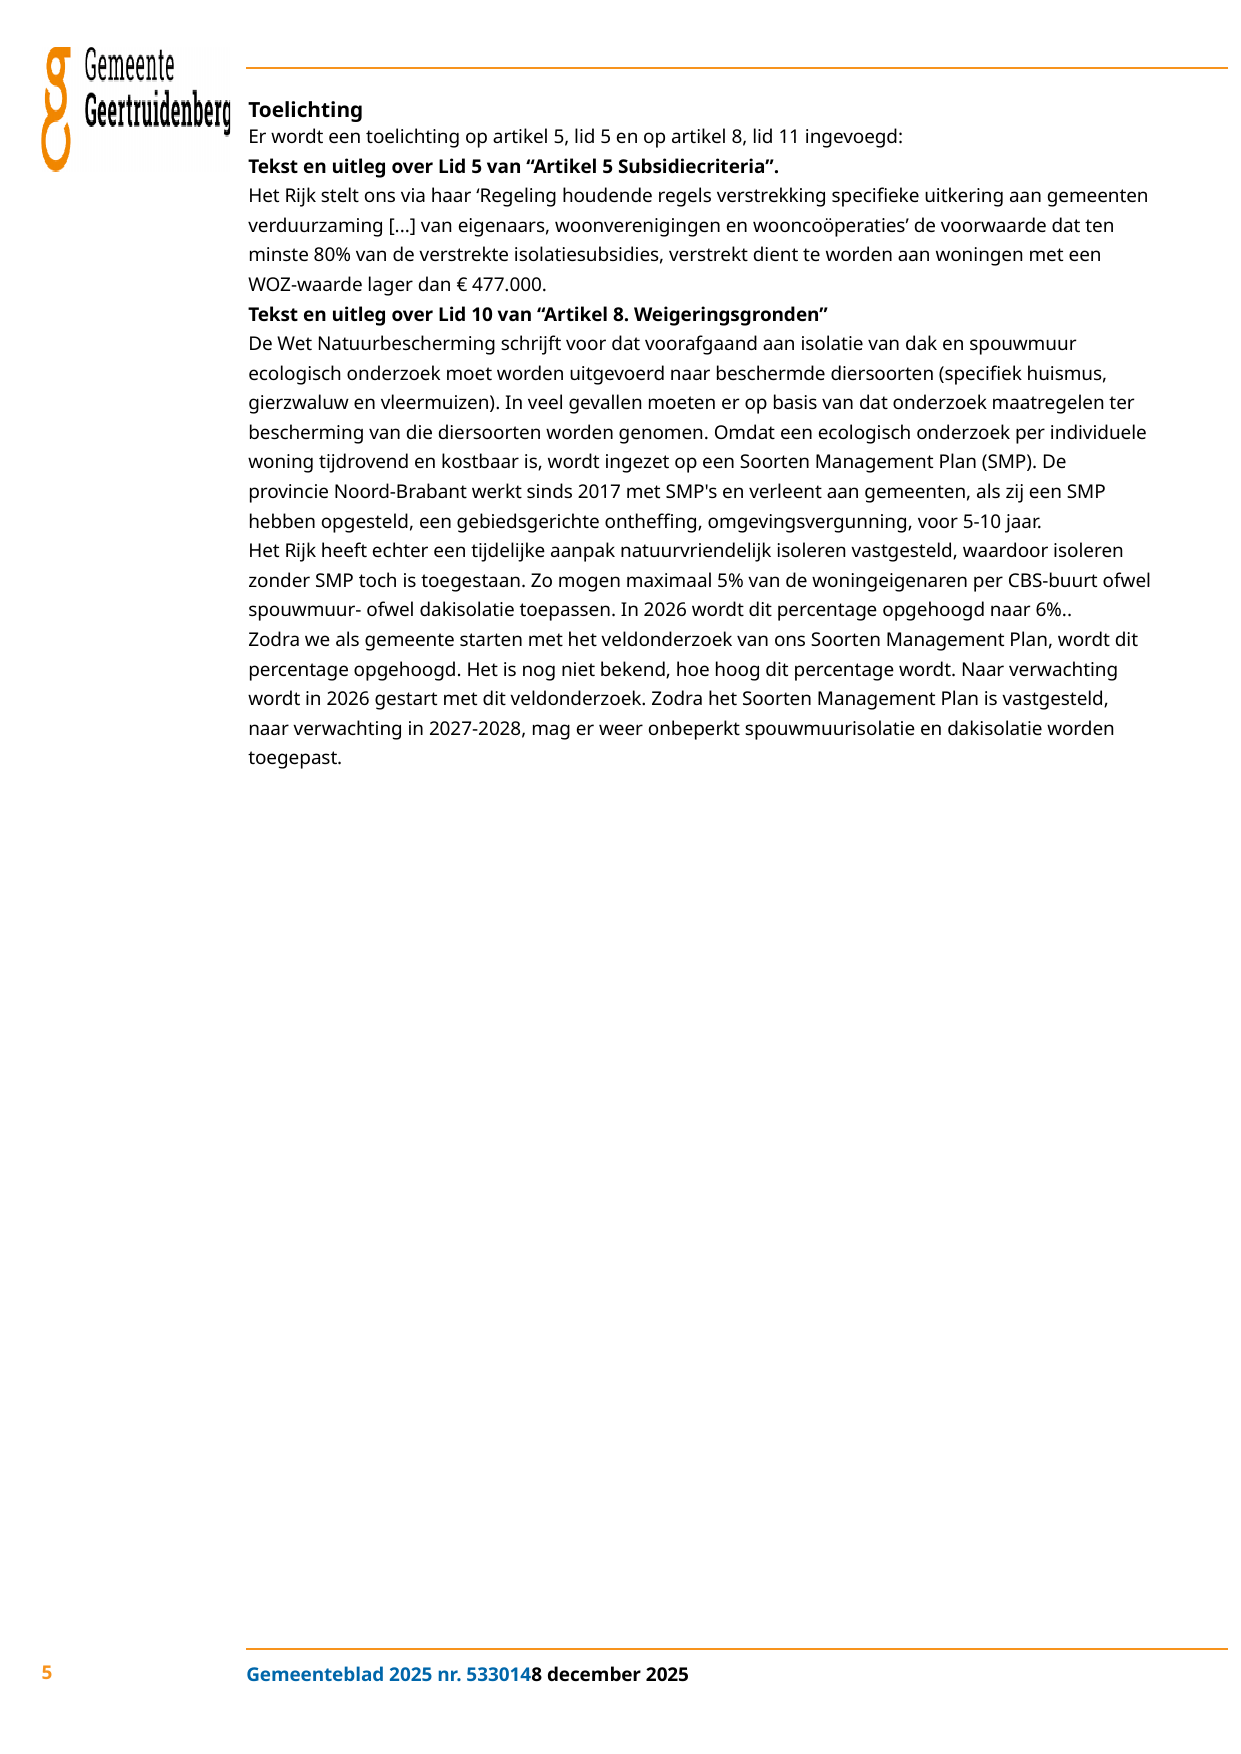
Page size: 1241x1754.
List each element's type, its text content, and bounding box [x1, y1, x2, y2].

text Zodra we als gemeente starten met het veldonderzoek van ons Soorten Management Plan, wordt dit percentage opgehoogd. Het is nog niet bekend, hoe hoog dit percentage wordt. Naar verwachting wordt in 2026 gestart met dit veldonderzoek. Zodra het Soorten Management Plan is vastgesteld, naar verwachting in 2027-2028, mag er weer onbeperkt spouwmuurisolatie en dakisolatie worden toegepast. [248, 626, 1152, 770]
text Er wordt een toelichting op artikel 5, lid 5 en op artikel 8, lid 11 ingevoegd: [248, 123, 1152, 149]
text Tekst en uitleg over Lid 10 van “Artikel 8. Weigeringsgronden” [248, 301, 1152, 327]
picture [41, 47, 231, 172]
text Toelichting [248, 95, 1152, 123]
text Het Rijk heeft echter een tijdelijke aanpak natuurvriendelijk isoleren vastgesteld, waardoor isoleren zonder SMP toch is toegestaan. Zo mogen maximaal 5% van de woningeigenaren per CBS-buurt ofwel spouwmuur- ofwel dakisolatie toepassen. In 2026 wordt dit percentage opgehoogd naar 6%.. [248, 537, 1152, 622]
text De Wet Natuurbescherming schrijft voor dat voorafgaand aan isolatie van dak en spouwmuur ecologisch onderzoek moet worden uitgevoerd naar beschermde diersoorten (specifiek huismus, gierzwaluw en vleermuizen). In veel gevallen moeten er op basis van dat onderzoek maatregelen ter bescherming van die diersoorten worden genomen. Omdat een ecologisch onderzoek per individuele woning tijdrovend en kostbaar is, wordt ingezet op een Soorten Management Plan (SMP). De provincie Noord-Brabant werkt sinds 2017 met SMP's en verleent aan gemeenten, als zij een SMP hebben opgesteld, een gebiedsgerichte ontheffing, omgevingsvergunning, voor 5-10 jaar. [248, 330, 1152, 534]
text Het Rijk stelt ons via haar ‘Regeling houdende regels verstrekking specifieke uitkering aan gemeenten verduurzaming [...] van eigenaars, woonverenigingen en wooncoöperaties’ de voorwaarde dat ten minste 80% van de verstrekte isolatiesubsidies, verstrekt dient te worden aan woningen met een WOZ-waarde lager dan € 477.000. [248, 182, 1152, 297]
text Tekst en uitleg over Lid 5 van “Artikel 5 Subsidiecriteria”. [248, 153, 1152, 179]
